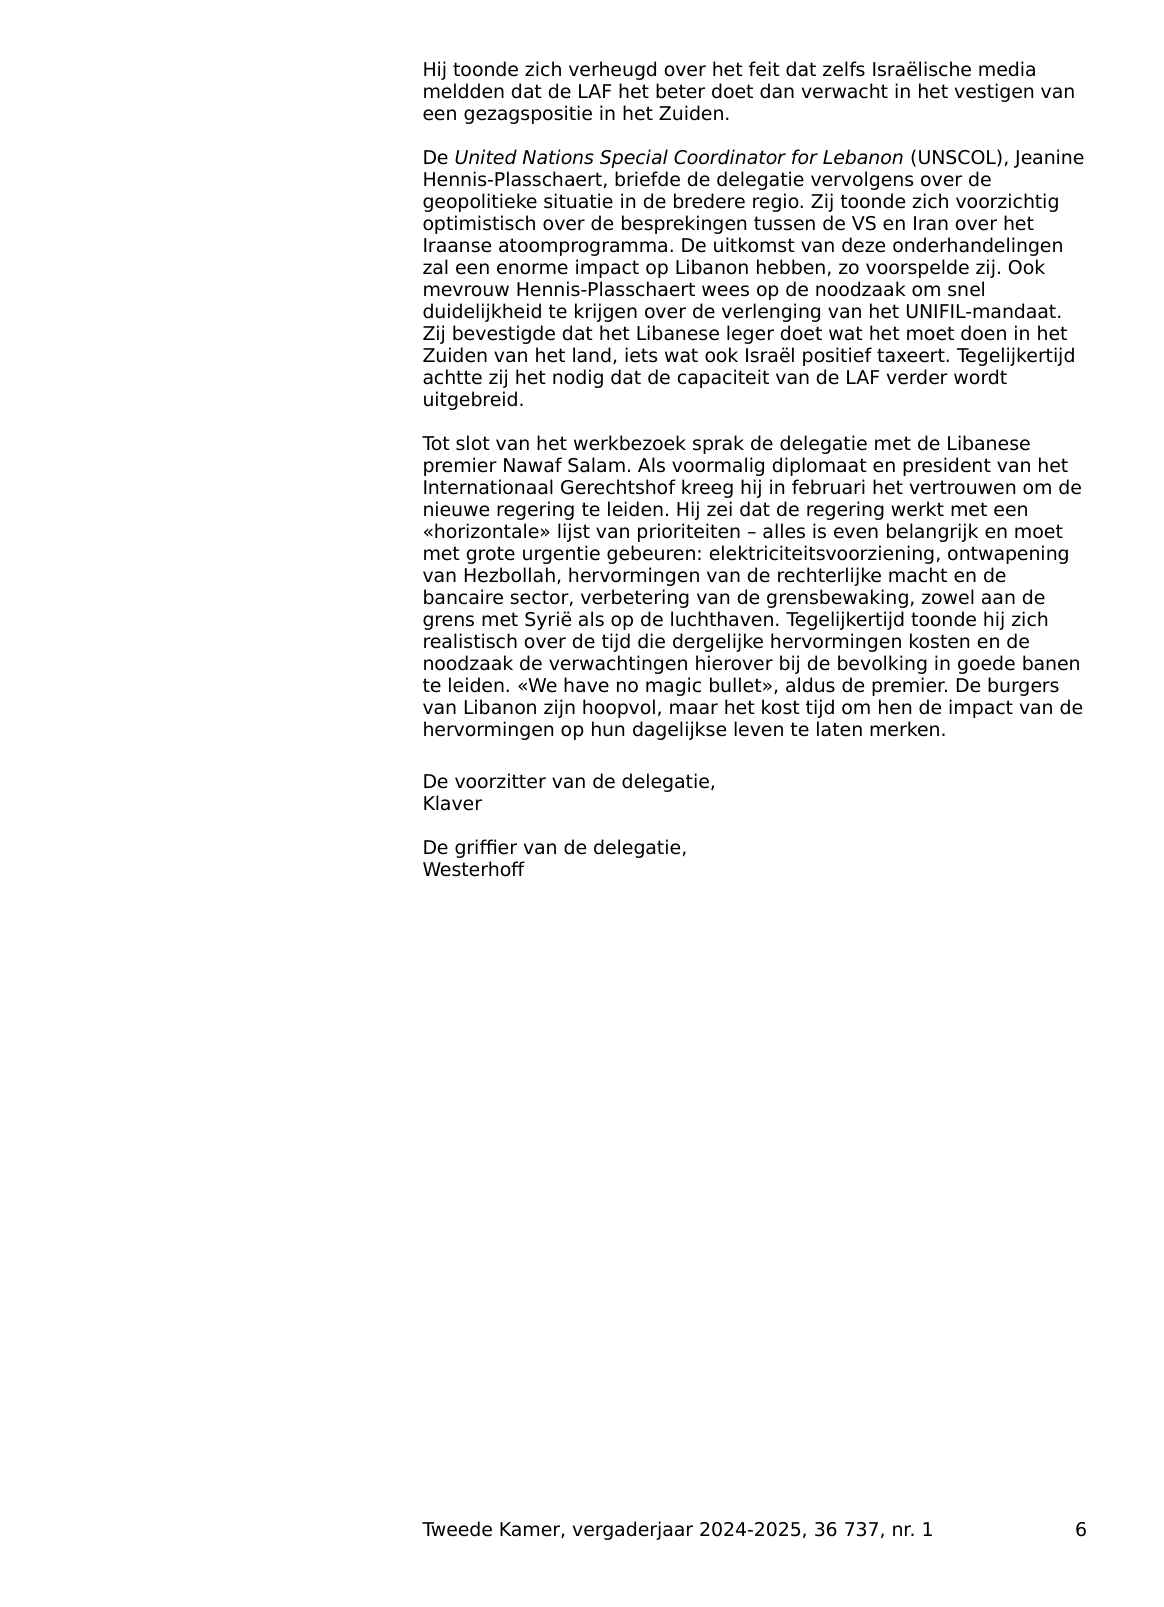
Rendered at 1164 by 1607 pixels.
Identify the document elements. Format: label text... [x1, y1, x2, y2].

text Tot slot van het werkbezoek sprak de delegatie met de Libanese premier Nawaf Salam. Als voormalig diplomaat en president van het Internationaal Gerechtshof kreeg hij in februari het vertrouwen om de nieuwe regering te leiden. Hij zei dat de regering werkt met een «horizontale» lijst van prioriteiten – alles is even belangrijk en moet met grote urgentie gebeuren: elektriciteitsvoorziening, ontwapening van Hezbollah, hervormingen van de rechterlijke macht en de bancaire sector, verbetering van de grensbewaking, zowel aan de grens met Syrië als op de luchthaven. Tegelijkertijd toonde hij zich realistisch over de tijd die dergelijke hervormingen kosten en de noodzaak de verwachtingen hierover bij de bevolking in goede banen te leiden. «We have no magic bullet», aldus de premier. De burgers van Libanon zijn hoopvol, maar het kost tijd om hen de impact van de hervormingen op hun dagelijkse leven te laten merken. [422, 433, 1087, 741]
text De griffier van de delegatie, Westerhoff [422, 837, 1087, 881]
text De United Nations Special Coordinator for Lebanon (UNSCOL), Jeanine Hennis-Plasschaert, briefde de delegatie vervolgens over de geopolitieke situatie in de bredere regio. Zij toonde zich voorzichtig optimistisch over de besprekingen tussen de VS en Iran over het Iraanse atoomprogramma. De uitkomst van deze onderhandelingen zal een enorme impact op Libanon hebben, zo voorspelde zij. Ook mevrouw Hennis-Plasschaert wees op de noodzaak om snel duidelijkheid te krijgen over de verlenging van het UNIFIL-mandaat. Zij bevestigde dat het Libanese leger doet wat het moet doen in het Zuiden van het land, iets wat ook Israël positief taxeert. Tegelijkertijd achtte zij het nodig dat de capaciteit van de LAF verder wordt uitgebreid. [422, 147, 1087, 411]
text De voorzitter van de delegatie, Klaver [422, 771, 1087, 815]
text Hij toonde zich verheugd over het feit dat zelfs Israëlische media meldden dat de LAF het beter doet dan verwacht in het vestigen van een gezagspositie in het Zuiden. [422, 59, 1087, 125]
